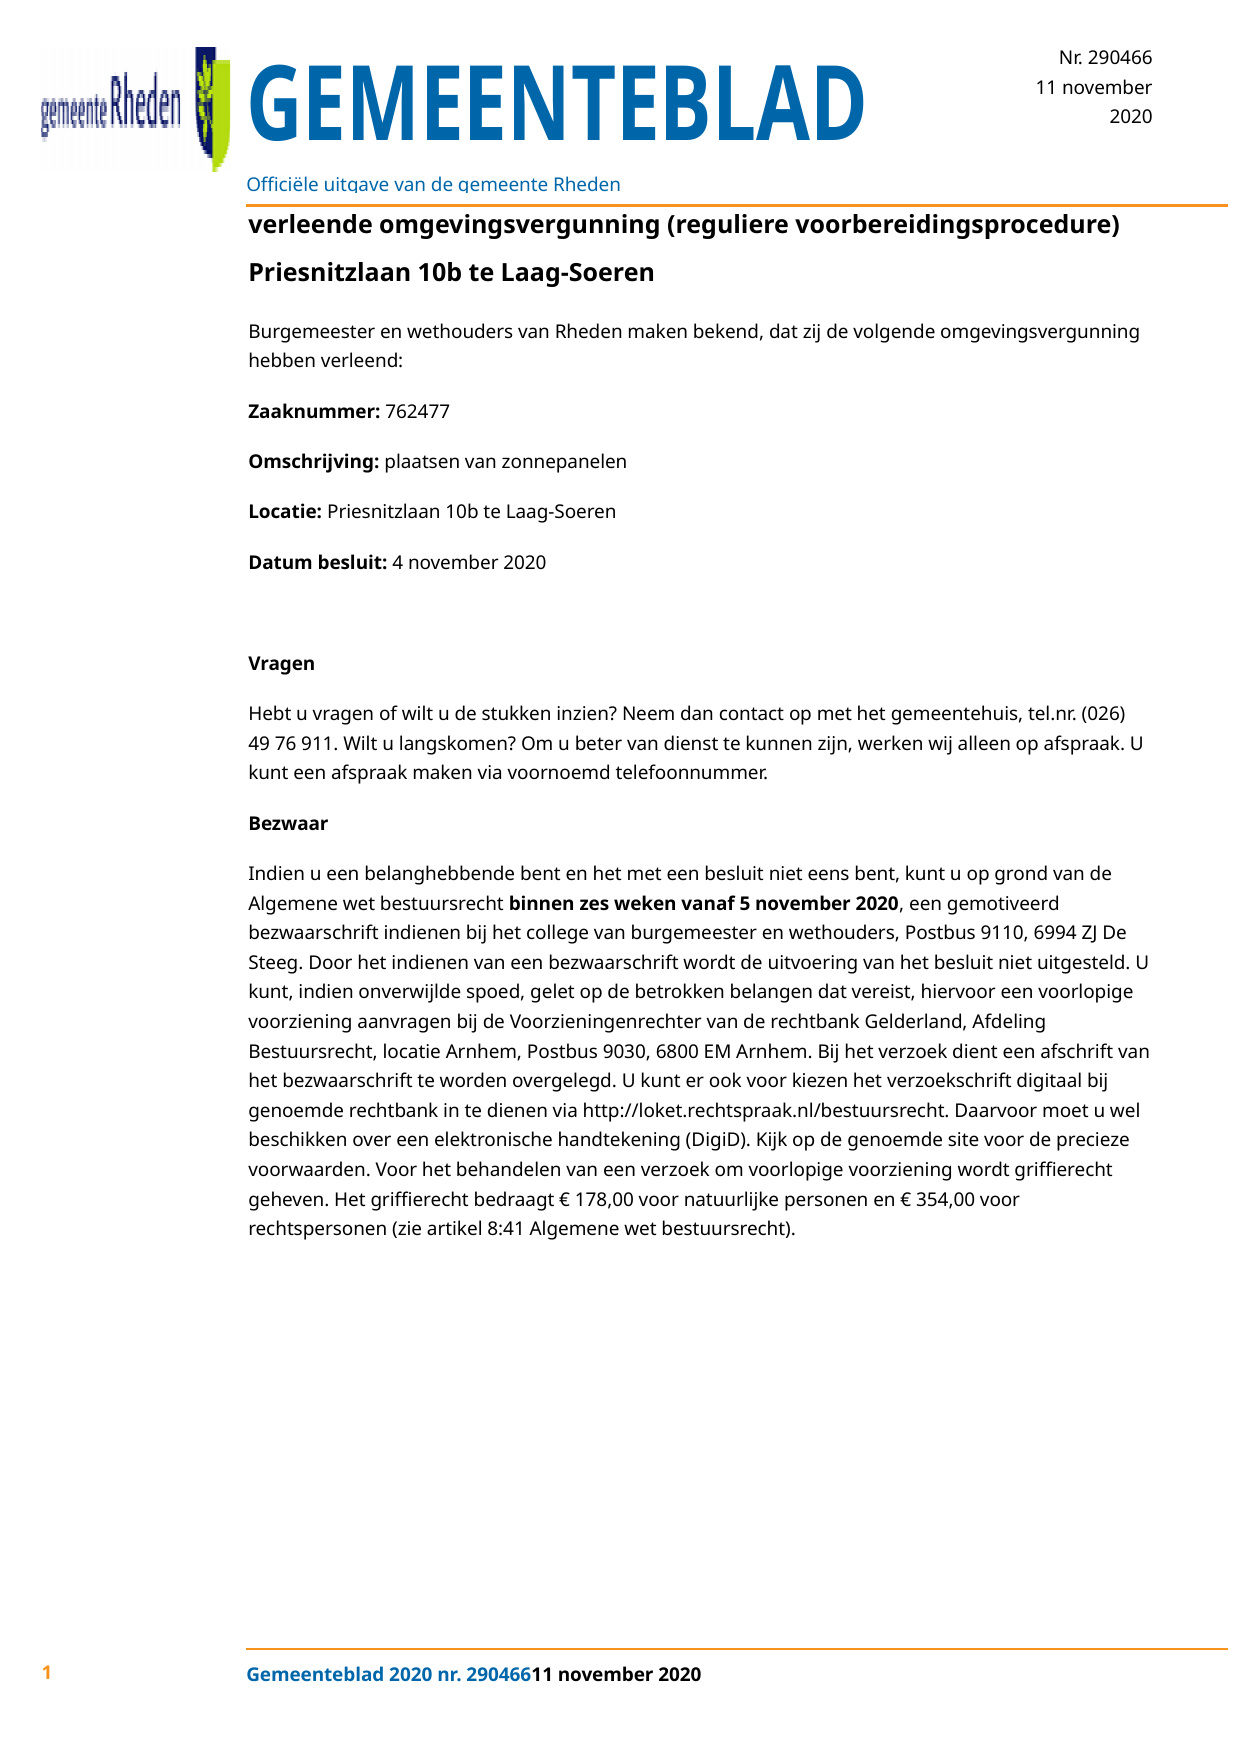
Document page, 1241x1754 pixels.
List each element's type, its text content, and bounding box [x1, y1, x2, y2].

text Burgemeester en wethouders van Rheden maken bekend, dat zij de volgende omgevingsvergunning hebben verleend: [248, 318, 1152, 373]
text Bezwaar [248, 810, 1152, 836]
text Datum besluit: 4 november 2020 [248, 549, 1152, 575]
picture [41, 47, 231, 172]
text Vragen [248, 650, 1152, 676]
text Locatie: Priesnitzlaan 10b te Laag-Soeren [248, 499, 1152, 524]
text Zaaknummer: 762477 [248, 398, 1152, 424]
text Hebt u vragen of wilt u de stukken inzien? Neem dan contact op met het gemeentehuis, tel.nr. (026) 49 76 911. Wilt u langskomen? Om u beter van dienst te kunnen zijn, werken wij alleen op afspraak. U kunt een afspraak maken via voornoemd telefoonnummer. [248, 700, 1152, 785]
text verleende omgevingsvergunning (reguliere voorbereidingsprocedure) Priesnitzlaan 10b te Laag-Soeren [248, 207, 1152, 288]
text Indien u een belanghebbende bent en het met een besluit niet eens bent, kunt u op grond van de Algemene wet bestuursrecht binnen zes weken vanaf 5 november 2020, een gemotiveerd bezwaarschrift indienen bij het college van burgemeester en wethouders, Postbus 9110, 6994 ZJ De Steeg. Door het indienen van een bezwaarschrift wordt de uitvoering van het besluit niet uitgesteld. U kunt, indien onverwijlde spoed, gelet op de betrokken belangen dat vereist, hiervoor een voorlopige voorziening aanvragen bij de Voorzieningenrechter van de rechtbank Gelderland, Afdeling Bestuursrecht, locatie Arnhem, Postbus 9030, 6800 EM Arnhem. Bij het verzoek dient een afschrift van het bezwaarschrift te worden overgelegd. U kunt er ook voor kiezen het verzoekschrift digitaal bij genoemde rechtbank in te dienen via http://loket.rechtspraak.nl/bestuursrecht. Daarvoor moet u wel beschikken over een elektronische handtekening (DigiD). Kijk op de genoemde site voor de precieze voorwaarden. Voor het behandelen van een verzoek om voorlopige voorziening wordt griffierecht geheven. Het griffierecht bedraagt € 178,00 voor natuurlijke personen en € 354,00 voor rechtspersonen (zie artikel 8:41 Algemene wet bestuursrecht). [248, 860, 1152, 1241]
text Omschrijving: plaatsen van zonnepanelen [248, 448, 1152, 474]
